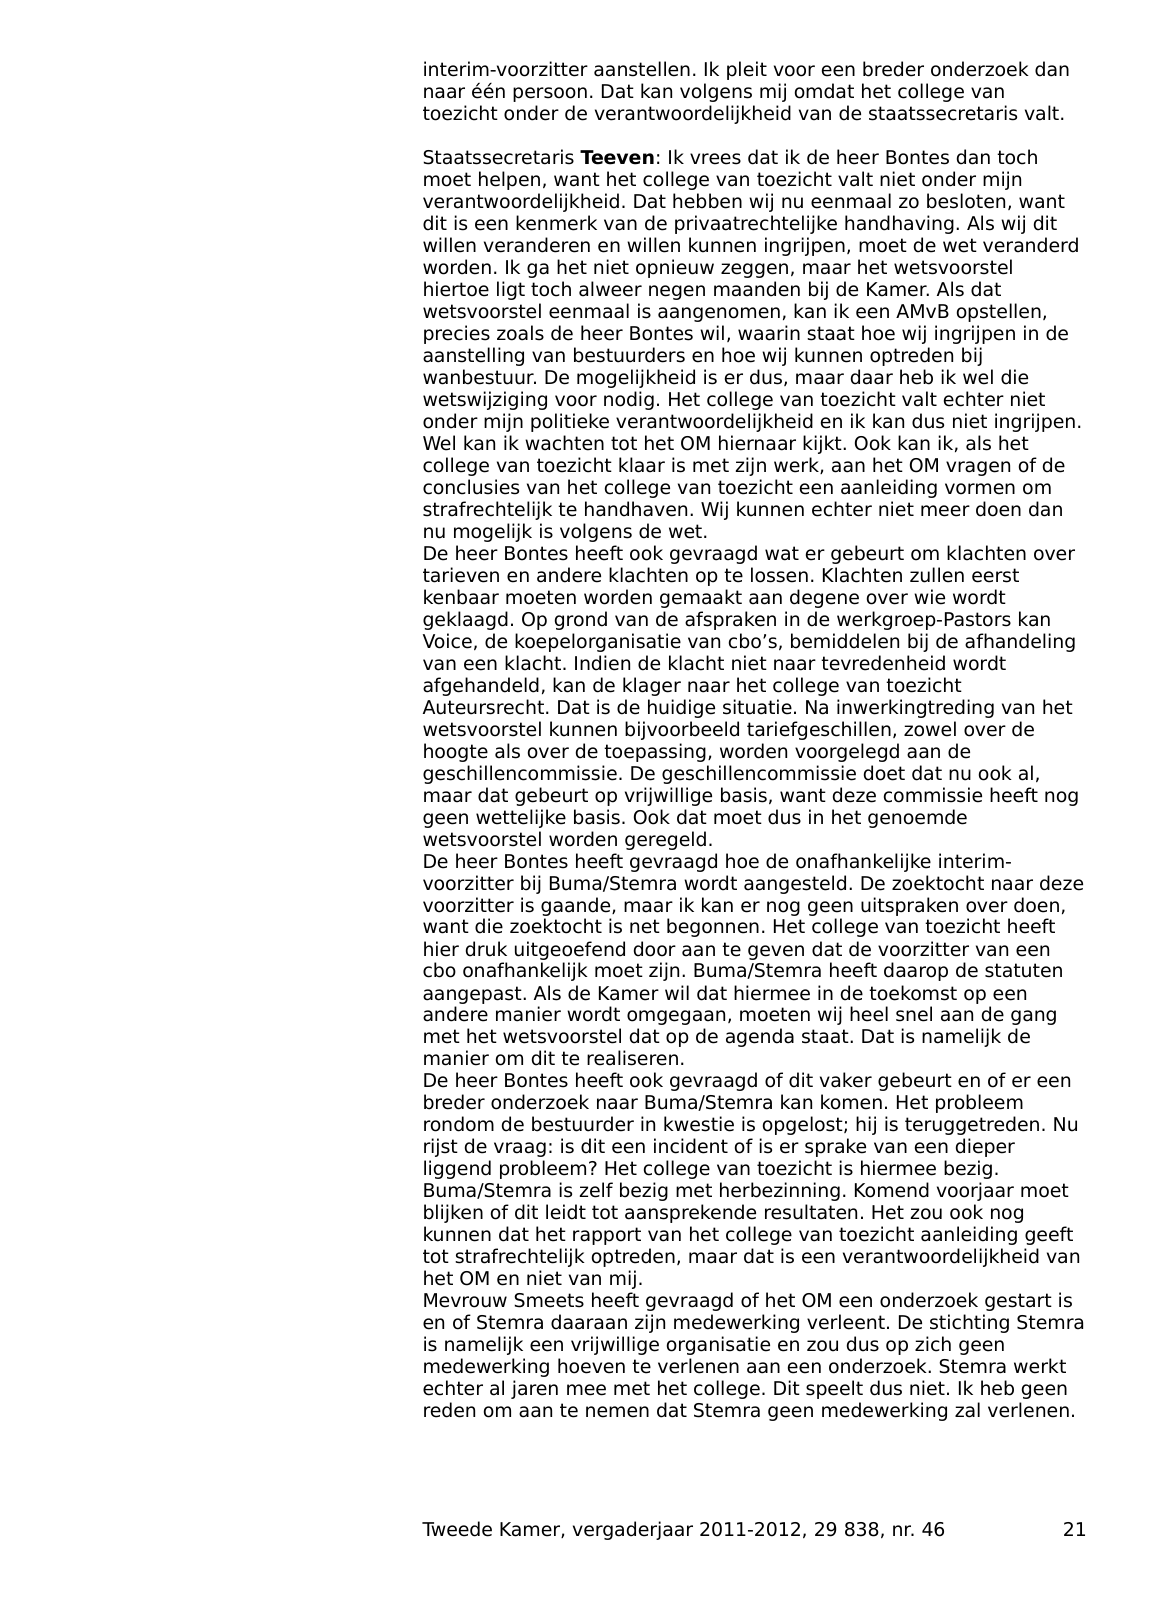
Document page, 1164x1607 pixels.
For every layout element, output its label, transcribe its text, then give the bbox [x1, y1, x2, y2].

text De heer Bontes heeft ook gevraagd of dit vaker gebeurt en of er een breder onderzoek naar Buma/Stemra kan komen. Het probleem rondom de bestuurder in kwestie is opgelost; hij is teruggetreden. Nu rijst de vraag: is dit een incident of is er sprake van een dieper liggend probleem? Het college van toezicht is hiermee bezig. Buma/Stemra is zelf bezig met herbezinning. Komend voorjaar moet blijken of dit leidt tot aansprekende resultaten. Het zou ook nog kunnen dat het rapport van het college van toezicht aanleiding geeft tot strafrechtelijk optreden, maar dat is een verantwoordelijkheid van het OM en niet van mij. [422, 1070, 1087, 1290]
text De heer Bontes heeft gevraagd hoe de onafhankelijke interim-voorzitter bij Buma/Stemra wordt aangesteld. De zoektocht naar deze voorzitter is gaande, maar ik kan er nog geen uitspraken over doen, want die zoektocht is net begonnen. Het college van toezicht heeft hier druk uitgeoefend door aan te geven dat de voorzitter van een cbo onafhankelijk moet zijn. Buma/Stemra heeft daarop de statuten aangepast. Als de Kamer wil dat hiermee in de toekomst op een andere manier wordt omgegaan, moeten wij heel snel aan de gang met het wetsvoorstel dat op de agenda staat. Dat is namelijk de manier om dit te realiseren. [422, 851, 1087, 1070]
text De heer Bontes heeft ook gevraagd wat er gebeurt om klachten over tarieven en andere klachten op te lossen. Klachten zullen eerst kenbaar moeten worden gemaakt aan degene over wie wordt geklaagd. Op grond van de afspraken in de werkgroep-Pastors kan Voice, de koepelorganisatie van cbo’s, bemiddelen bij de afhandeling van een klacht. Indien de klacht niet naar tevredenheid wordt afgehandeld, kan de klager naar het college van toezicht Auteursrecht. Dat is de huidige situatie. Na inwerkingtreding van het wetsvoorstel kunnen bijvoorbeeld tariefgeschillen, zowel over de hoogte als over de toepassing, worden voorgelegd aan de geschillencommissie. De geschillencommissie doet dat nu ook al, maar dat gebeurt op vrijwillige basis, want deze commissie heeft nog geen wettelijke basis. Ook dat moet dus in het genoemde wetsvoorstel worden geregeld. [422, 543, 1087, 851]
text interim-voorzitter aanstellen. Ik pleit voor een breder onderzoek dan naar één persoon. Dat kan volgens mij omdat het college van toezicht onder de verantwoordelijkheid van de staatssecretaris valt. [422, 59, 1087, 125]
text Staatssecretaris Teeven: Ik vrees dat ik de heer Bontes dan toch moet helpen, want het college van toezicht valt niet onder mijn verantwoordelijkheid. Dat hebben wij nu eenmaal zo besloten, want dit is een kenmerk van de privaatrechtelijke handhaving. Als wij dit willen veranderen en willen kunnen ingrijpen, moet de wet veranderd worden. Ik ga het niet opnieuw zeggen, maar het wetsvoorstel hiertoe ligt toch alweer negen maanden bij de Kamer. Als dat wetsvoorstel eenmaal is aangenomen, kan ik een AMvB opstellen, precies zoals de heer Bontes wil, waarin staat hoe wij ingrijpen in de aanstelling van bestuurders en hoe wij kunnen optreden bij wanbestuur. De mogelijkheid is er dus, maar daar heb ik wel die wetswijziging voor nodig. Het college van toezicht valt echter niet onder mijn politieke verantwoordelijkheid en ik kan dus niet ingrijpen. Wel kan ik wachten tot het OM hiernaar kijkt. Ook kan ik, als het college van toezicht klaar is met zijn werk, aan het OM vragen of de conclusies van het college van toezicht een aanleiding vormen om strafrechtelijk te handhaven. Wij kunnen echter niet meer doen dan nu mogelijk is volgens de wet. [422, 147, 1087, 543]
text Mevrouw Smeets heeft gevraagd of het OM een onderzoek gestart is en of Stemra daaraan zijn medewerking verleent. De stichting Stemra is namelijk een vrijwillige organisatie en zou dus op zich geen medewerking hoeven te verlenen aan een onderzoek. Stemra werkt echter al jaren mee met het college. Dit speelt dus niet. Ik heb geen reden om aan te nemen dat Stemra geen medewerking zal verlenen. [422, 1290, 1087, 1422]
